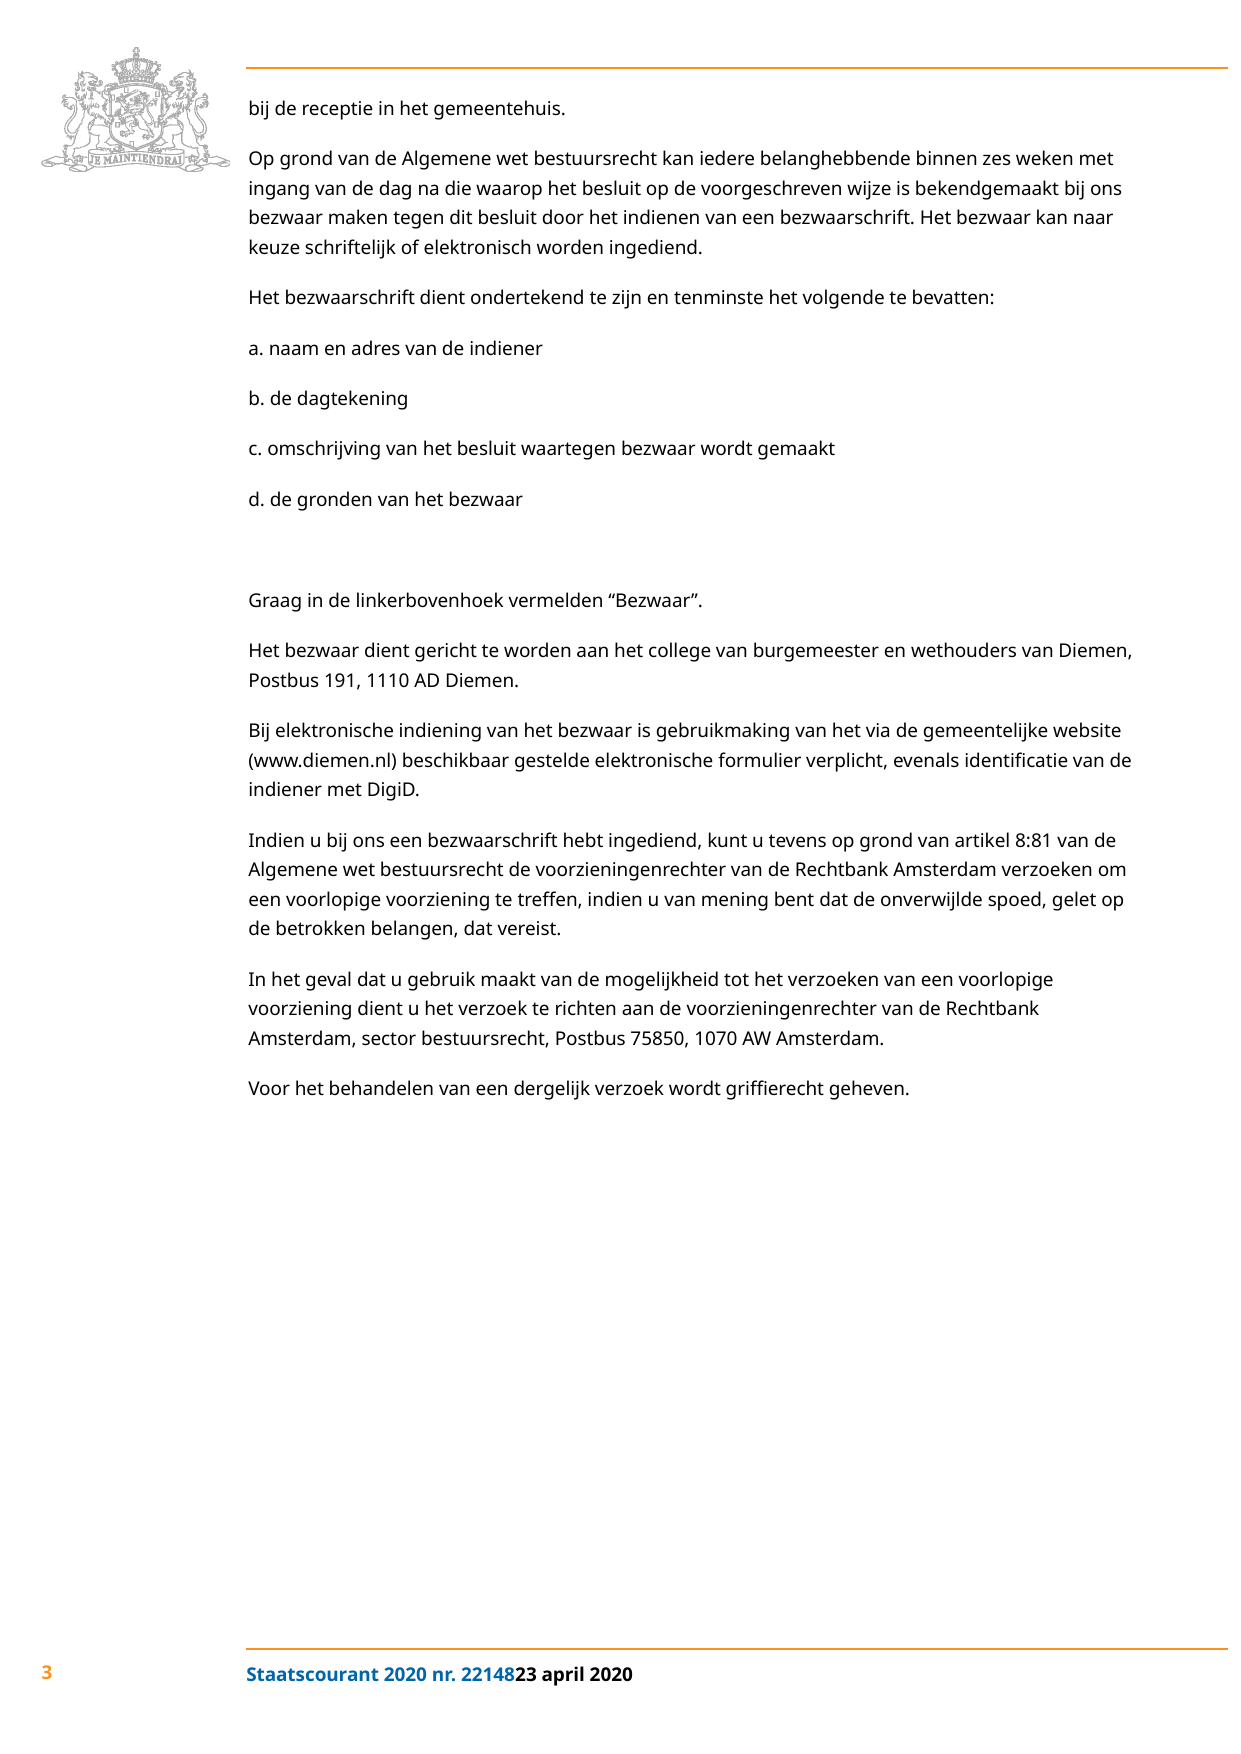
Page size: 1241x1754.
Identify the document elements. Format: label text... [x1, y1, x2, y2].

text Op grond van de Algemene wet bestuursrecht kan iedere belanghebbende binnen zes weken met ingang van de dag na die waarop het besluit op de voorgeschreven wijze is bekendgemaakt bij ons bezwaar maken tegen dit besluit door het indienen van een bezwaarschrift. Het bezwaar kan naar keuze schriftelijk of elektronisch worden ingediend. [248, 145, 1152, 260]
text c. omschrijving van het besluit waartegen bezwaar wordt gemaakt [248, 436, 1152, 461]
text Het bezwaar dient gericht te worden aan het college van burgemeester en wethouders van Diemen, Postbus 191, 1110 AD Diemen. [248, 637, 1152, 693]
text Bij elektronische indiening van het bezwaar is gebruikmaking van het via de gemeentelijke website (www.diemen.nl) beschikbaar gestelde elektronische formulier verplicht, evenals identificatie van de indiener met DigiD. [248, 717, 1152, 802]
text Het bezwaarschrift dient ondertekend te zijn en tenminste het volgende te bevatten: [248, 284, 1152, 310]
text Voor het behandelen van een dergelijk verzoek wordt griffierecht geheven. [248, 1076, 1152, 1101]
text bij de receptie in het gemeentehuis. [248, 95, 1152, 121]
text Indien u bij ons een bezwaarschrift hebt ingediend, kunt u tevens op grond van artikel 8:81 van de Algemene wet bestuursrecht de voorzieningenrechter van de Rechtbank Amsterdam verzoeken om een voorlopige voorziening te treffen, indien u van mening bent dat de onverwijlde spoed, gelet op de betrokken belangen, dat vereist. [248, 827, 1152, 941]
text In het geval dat u gebruik maakt van de mogelijkheid tot het verzoeken van een voorlopige voorziening dient u het verzoek te richten aan de voorzieningenrechter van de Rechtbank Amsterdam, sector bestuursrecht, Postbus 75850, 1070 AW Amsterdam. [248, 966, 1152, 1051]
text b. de dagtekening [248, 385, 1152, 411]
picture [41, 47, 231, 172]
text d. de gronden van het bezwaar [248, 486, 1152, 512]
text Graag in de linkerbovenhoek vermelden “Bezwaar”. [248, 587, 1152, 613]
text a. naam en adres van de indiener [248, 335, 1152, 361]
